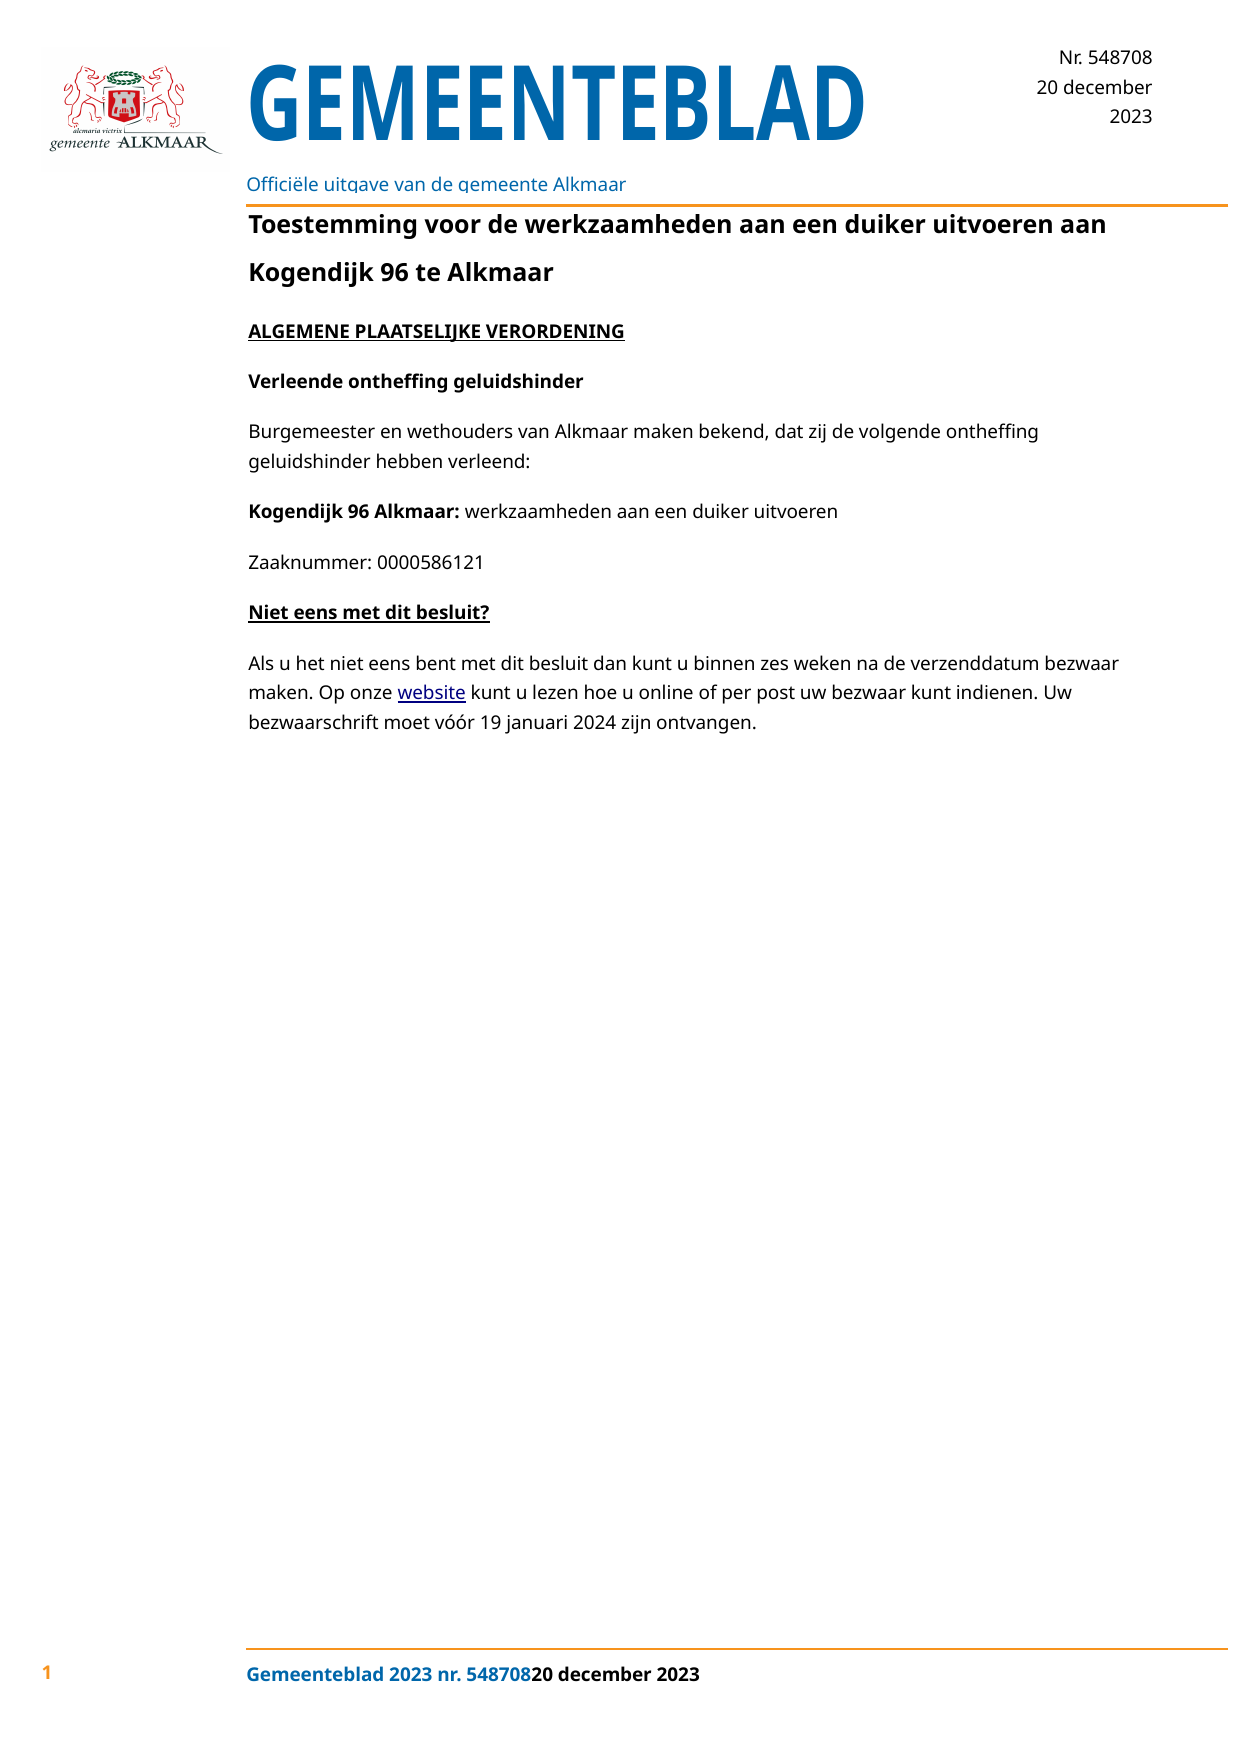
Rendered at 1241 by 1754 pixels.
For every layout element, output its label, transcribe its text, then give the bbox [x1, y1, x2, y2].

text Kogendijk 96 Alkmaar: werkzaamheden aan een duiker uitvoeren [248, 499, 1152, 524]
text Toestemming voor de werkzaamheden aan een duiker uitvoeren aan Kogendijk 96 te Alkmaar [248, 207, 1152, 288]
text Als u het niet eens bent met dit besluit dan kunt u binnen zes weken na de verzenddatum bezwaar maken. Op onze website kunt u lezen hoe u online of per post uw bezwaar kunt indienen. Uw bezwaarschrift moet vóór 19 januari 2024 zijn ontvangen. [248, 650, 1152, 735]
text Niet eens met dit besluit? [248, 599, 1152, 625]
text ALGEMENE PLAATSELIJKE VERORDENING [248, 318, 1152, 344]
text Verleende ontheffing geluidshinder [248, 368, 1152, 394]
text Zaaknummer: 0000586121 [248, 549, 1152, 575]
picture [41, 47, 231, 172]
text Burgemeester en wethouders van Alkmaar maken bekend, dat zij de volgende ontheffing geluidshinder hebben verleend: [248, 419, 1152, 474]
